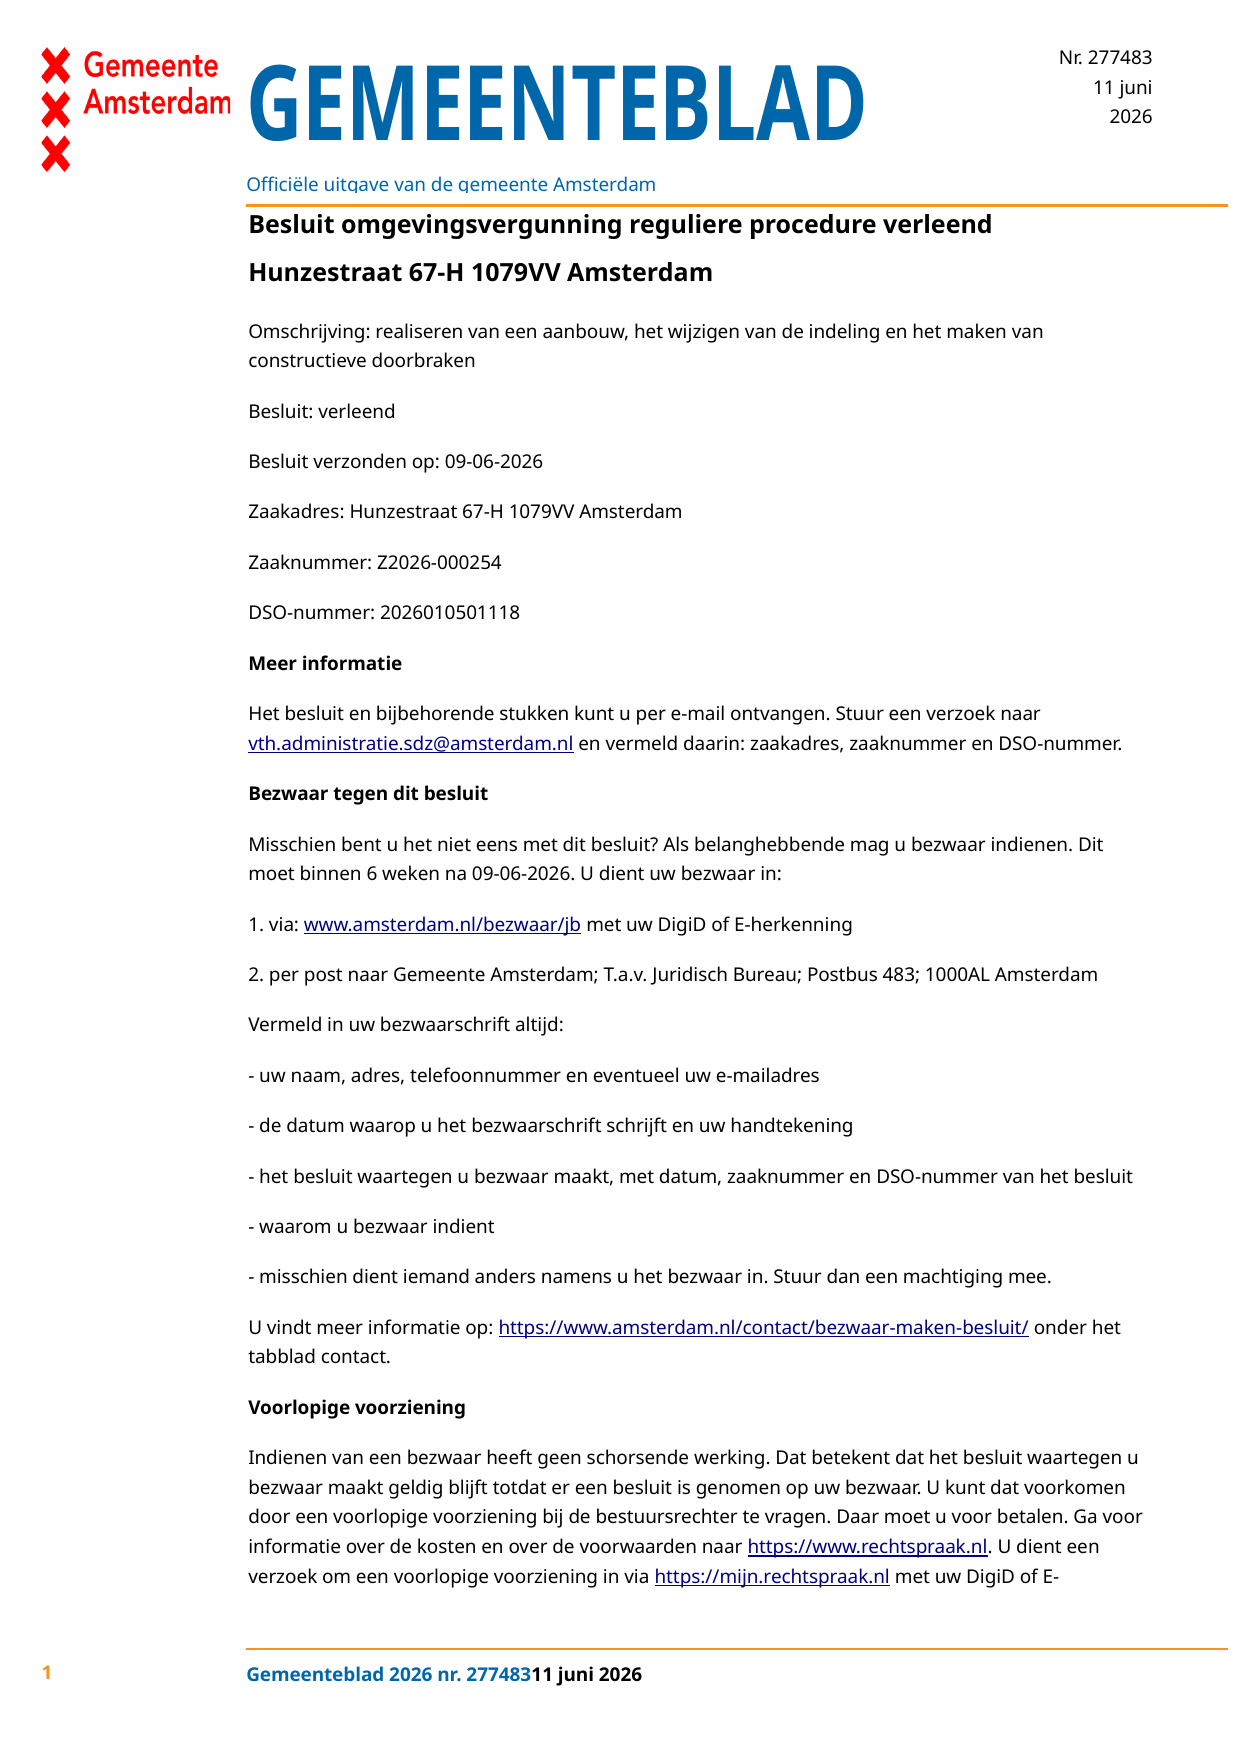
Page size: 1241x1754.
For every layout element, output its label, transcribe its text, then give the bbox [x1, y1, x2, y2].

text - uw naam, adres, telefoonnummer en eventueel uw e-mailadres [248, 1062, 1152, 1088]
text Zaaknummer: Z2026-000254 [248, 549, 1152, 575]
text - waarom u bezwaar indient [248, 1213, 1152, 1239]
text DSO-nummer: 2026010501118 [248, 599, 1152, 625]
text Het besluit en bijbehorende stukken kunt u per e-mail ontvangen. Stuur een verzoek naar vth.administratie.sdz@amsterdam.nl en vermeld daarin: zaakadres, zaaknummer en DSO-nummer. [248, 700, 1152, 756]
text - de datum waarop u het bezwaarschrift schrijft en uw handtekening [248, 1112, 1152, 1138]
text Misschien bent u het niet eens met dit besluit? Als belanghebbende mag u bezwaar indienen. Dit moet binnen 6 weken na 09-06-2026. U dient uw bezwaar in: [248, 831, 1152, 886]
text Omschrijving: realiseren van een aanbouw, het wijzigen van de indeling en het maken van constructieve doorbraken [248, 318, 1152, 373]
text Besluit omgevingsvergunning reguliere procedure verleend Hunzestraat 67-H 1079VV Amsterdam [248, 207, 1152, 288]
text - het besluit waartegen u bezwaar maakt, met datum, zaaknummer en DSO-nummer van het besluit [248, 1163, 1152, 1189]
text U vindt meer informatie op: https://www.amsterdam.nl/contact/bezwaar-maken-besluit/ onder het tabblad contact. [248, 1314, 1152, 1369]
text Bezwaar tegen dit besluit [248, 780, 1152, 806]
text 2. per post naar Gemeente Amsterdam; T.a.v. Juridisch Bureau; Postbus 483; 1000AL Amsterdam [248, 961, 1152, 987]
text Meer informatie [248, 650, 1152, 676]
text Indienen van een bezwaar heeft geen schorsende werking. Dat betekent dat het besluit waartegen u bezwaar maakt geldig blijft totdat er een besluit is genomen op uw bezwaar. U kunt dat voorkomen door een voorlopige voorziening bij de bestuursrechter te vragen. Daar moet u voor betalen. Ga voor informatie over de kosten en over de voorwaarden naar https://www.rechtspraak.nl. U dient een verzoek om een voorlopige voorziening in via https://mijn.rechtspraak.nl met uw DigiD of E- [248, 1444, 1152, 1589]
text 1. via: www.amsterdam.nl/bezwaar/jb met uw DigiD of E-herkenning [248, 911, 1152, 937]
picture [41, 47, 231, 172]
text Voorlopige voorziening [248, 1394, 1152, 1420]
text - misschien dient iemand anders namens u het bezwaar in. Stuur dan een machtiging mee. [248, 1264, 1152, 1289]
text Vermeld in uw bezwaarschrift altijd: [248, 1012, 1152, 1037]
text Zaakadres: Hunzestraat 67-H 1079VV Amsterdam [248, 499, 1152, 524]
text Besluit verzonden op: 09-06-2026 [248, 448, 1152, 474]
text Besluit: verleend [248, 398, 1152, 424]
